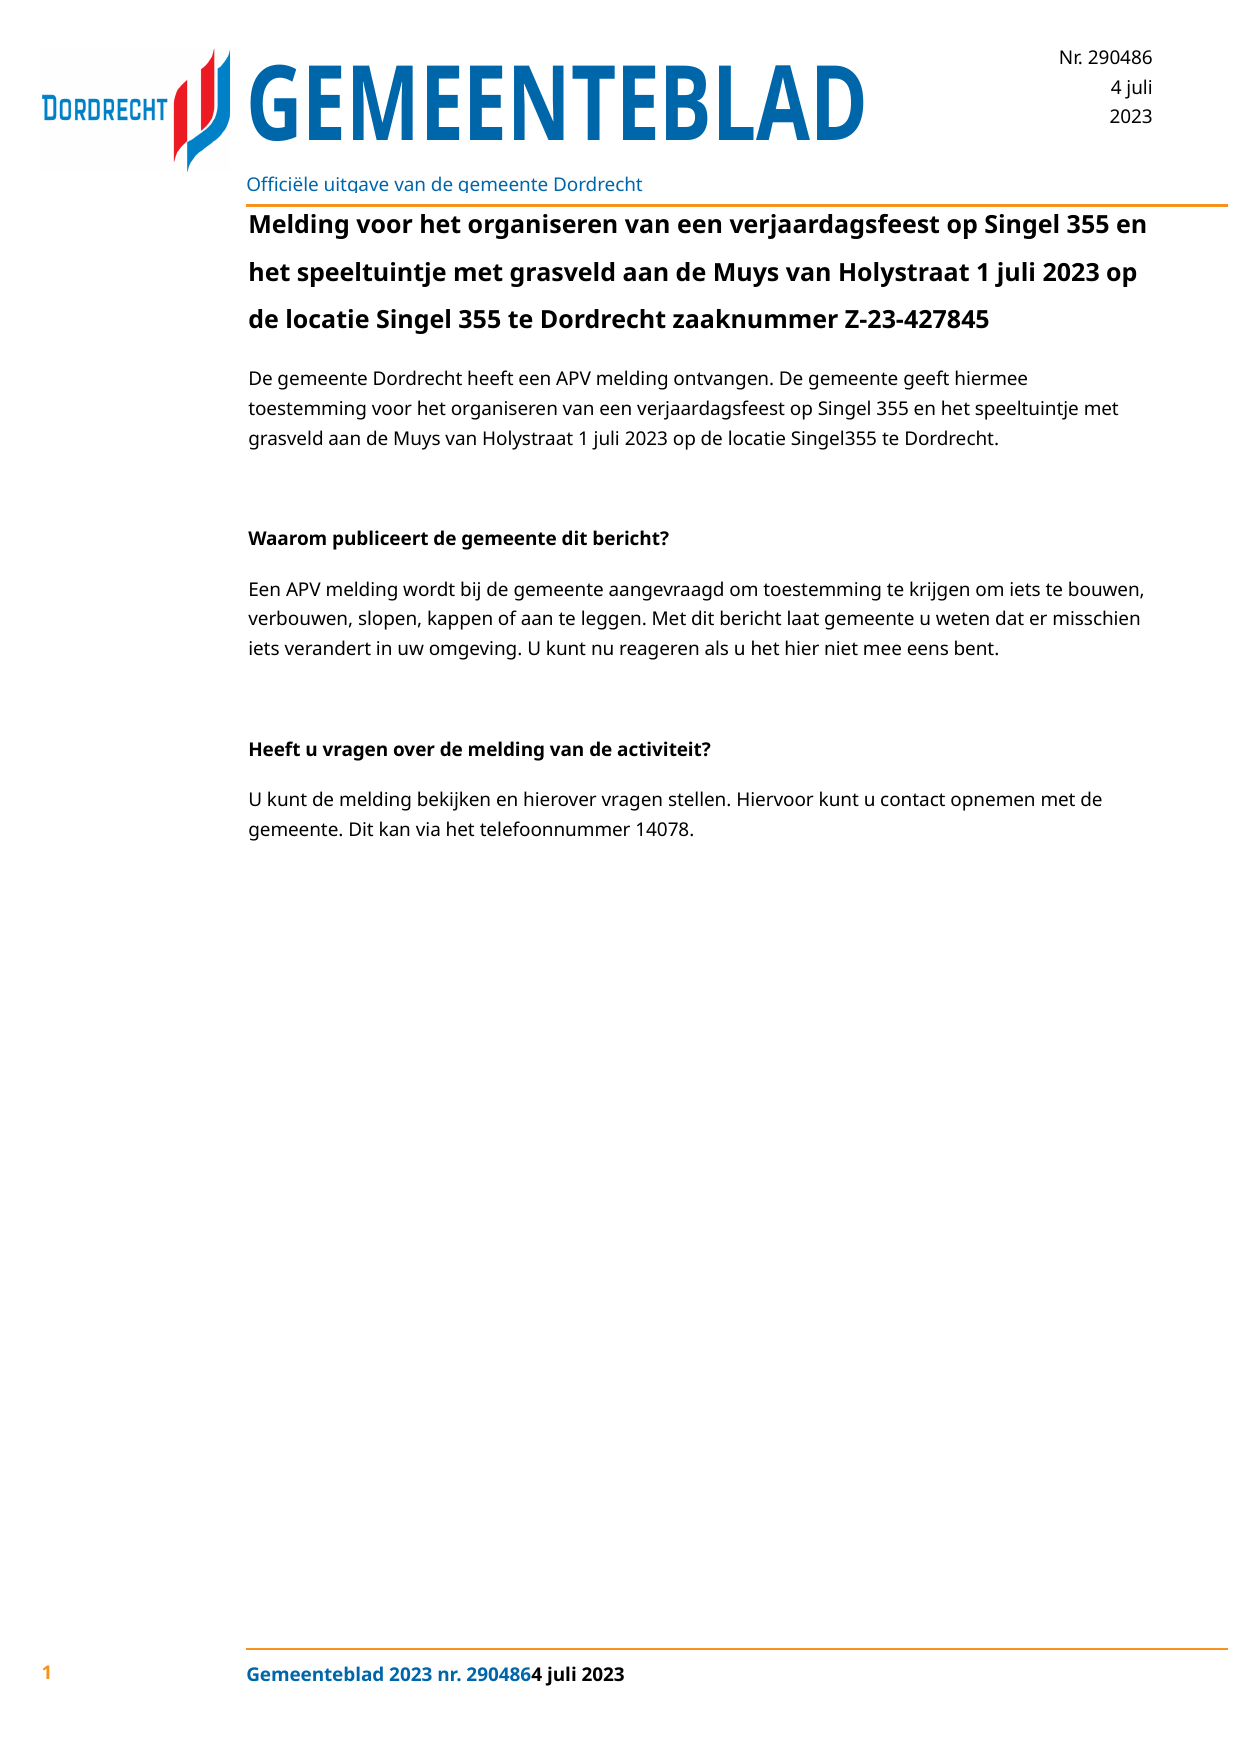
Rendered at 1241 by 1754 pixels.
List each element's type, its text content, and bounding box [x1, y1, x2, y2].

text Waarom publiceert de gemeente dit bericht? [248, 526, 1152, 551]
text Heeft u vragen over de melding van de activiteit? [248, 736, 1152, 762]
text De gemeente Dordrecht heeft een APV melding ontvangen. De gemeente geeft hiermee toestemming voor het organiseren van een verjaardagsfeest op Singel 355 en het speeltuintje met grasveld aan de Muys van Holystraat 1 juli 2023 op de locatie Singel355 te Dordrecht. [248, 366, 1152, 450]
text Melding voor het organiseren van een verjaardagsfeest op Singel 355 en het speeltuintje met grasveld aan de Muys van Holystraat 1 juli 2023 op de locatie Singel 355 te Dordrecht zaaknummer Z-23-427845 [248, 207, 1152, 336]
text Een APV melding wordt bij de gemeente aangevraagd om toestemming te krijgen om iets te bouwen, verbouwen, slopen, kappen of aan te leggen. Met dit bericht laat gemeente u weten dat er misschien iets verandert in uw omgeving. U kunt nu reageren als u het hier niet mee eens bent. [248, 576, 1152, 661]
text U kunt de melding bekijken en hierover vragen stellen. Hiervoor kunt u contact opnemen met de gemeente. Dit kan via het telefoonnummer 14078. [248, 786, 1152, 842]
picture [41, 47, 231, 172]
